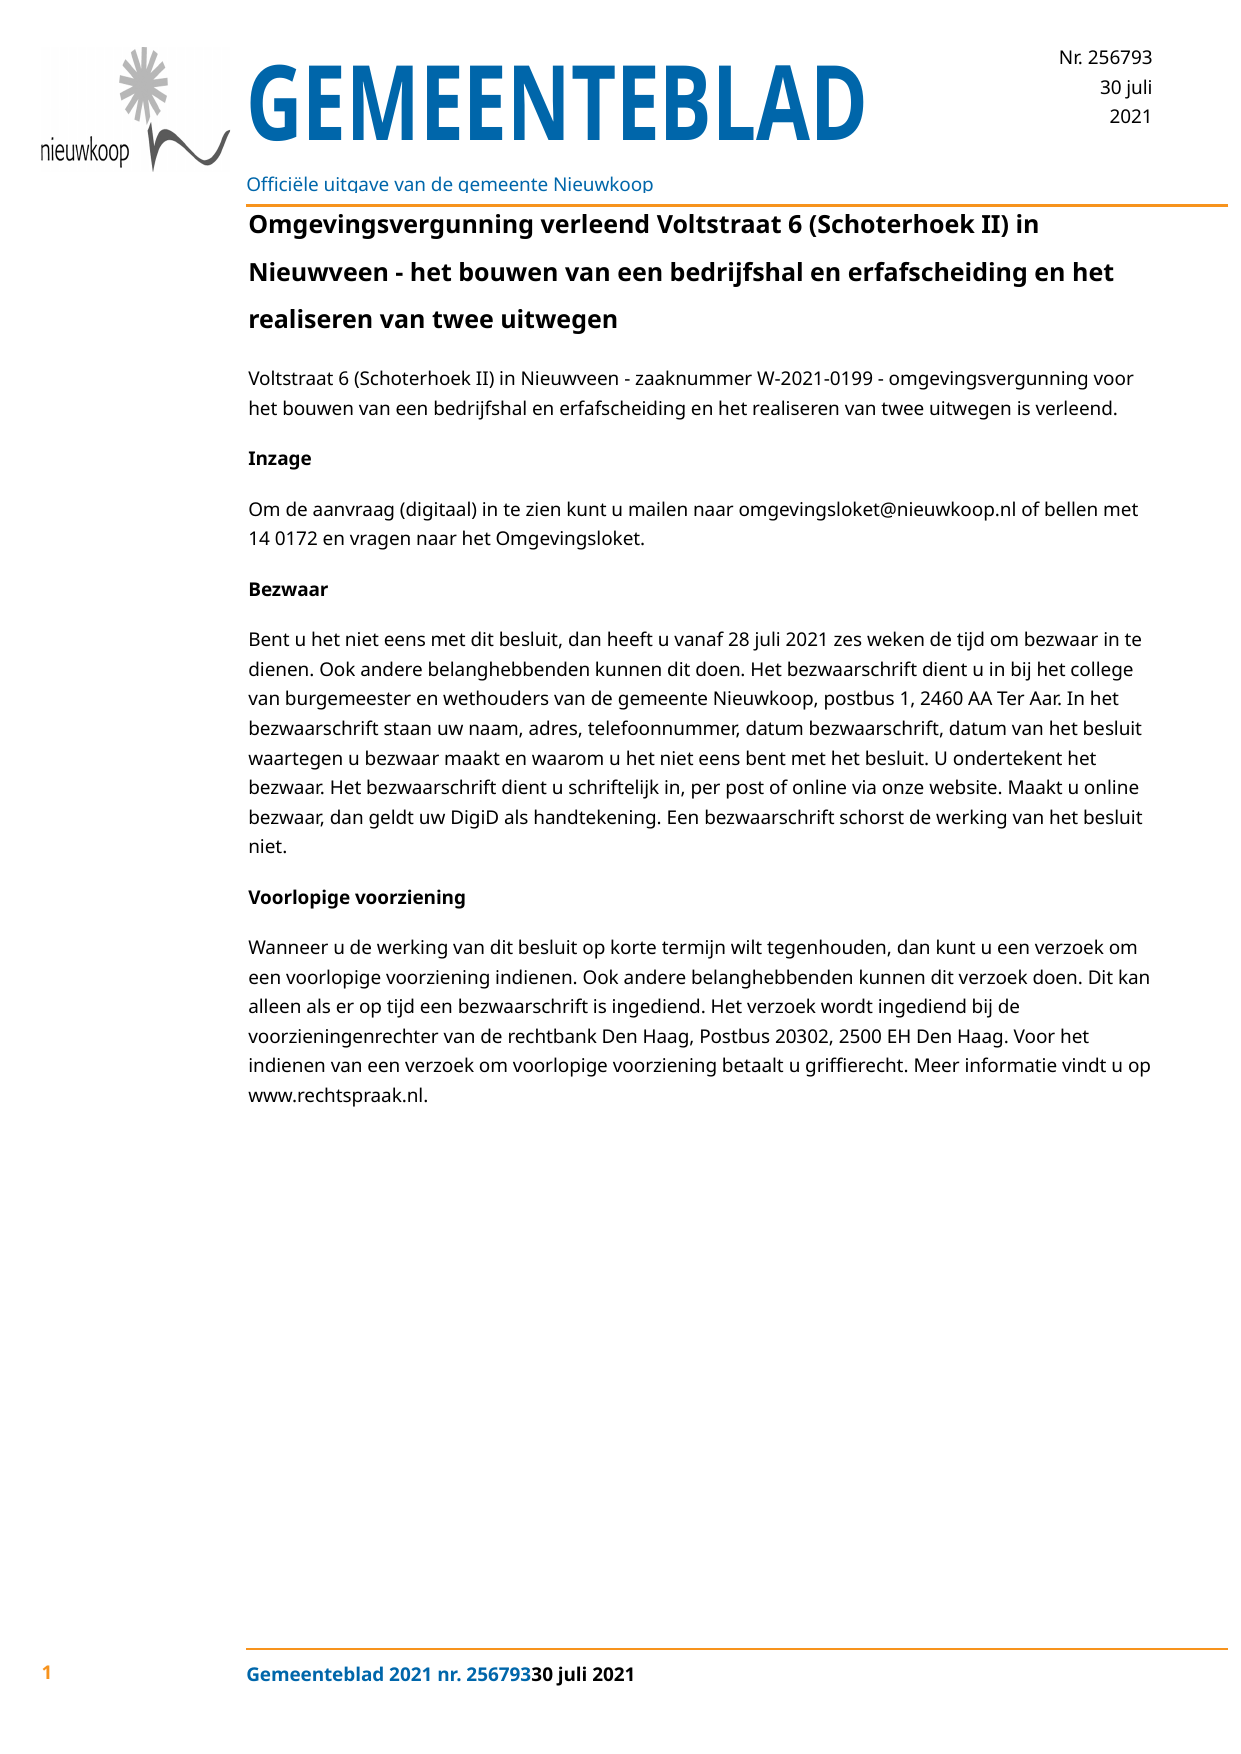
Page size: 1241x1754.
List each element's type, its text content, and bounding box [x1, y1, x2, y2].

text Voorlopige voorziening [248, 884, 1152, 909]
text Omgevingsvergunning verleend Voltstraat 6 (Schoterhoek II) in Nieuwveen - het bouwen van een bedrijfshal en erfafscheiding en het realiseren van twee uitwegen [248, 207, 1152, 336]
text Inzage [248, 446, 1152, 471]
text Om de aanvraag (digitaal) in te zien kunt u mailen naar omgevingsloket@nieuwkoop.nl of bellen met 14 0172 en vragen naar het Omgevingsloket. [248, 496, 1152, 551]
text Bezwaar [248, 576, 1152, 602]
text Wanneer u de werking van dit besluit op korte termijn wilt tegenhouden, dan kunt u een verzoek om een voorlopige voorziening indienen. Ook andere belanghebbenden kunnen dit verzoek doen. Dit kan alleen als er op tijd een bezwaarschrift is ingediend. Het verzoek wordt ingediend bij de voorzieningenrechter van de rechtbank Den Haag, Postbus 20302, 2500 EH Den Haag. Voor het indienen van een verzoek om voorlopige voorziening betaalt u griffierecht. Meer informatie vindt u op www.rechtspraak.nl. [248, 934, 1152, 1108]
text Voltstraat 6 (Schoterhoek II) in Nieuwveen - zaaknummer W-2021-0199 - omgevingsvergunning voor het bouwen van een bedrijfshal en erfafscheiding en het realiseren van twee uitwegen is verleend. [248, 366, 1152, 421]
text Bent u het niet eens met dit besluit, dan heeft u vanaf 28 juli 2021 zes weken de tijd om bezwaar in te dienen. Ook andere belanghebbenden kunnen dit doen. Het bezwaarschrift dient u in bij het college van burgemeester en wethouders van de gemeente Nieuwkoop, postbus 1, 2460 AA Ter Aar. In het bezwaarschrift staan uw naam, adres, telefoonnummer, datum bezwaarschrift, datum van het besluit waartegen u bezwaar maakt en waarom u het niet eens bent met het besluit. U ondertekent het bezwaar. Het bezwaarschrift dient u schriftelijk in, per post of online via onze website. Maakt u online bezwaar, dan geldt uw DigiD als handtekening. Een bezwaarschrift schorst de werking van het besluit niet. [248, 626, 1152, 859]
picture [41, 47, 231, 172]
